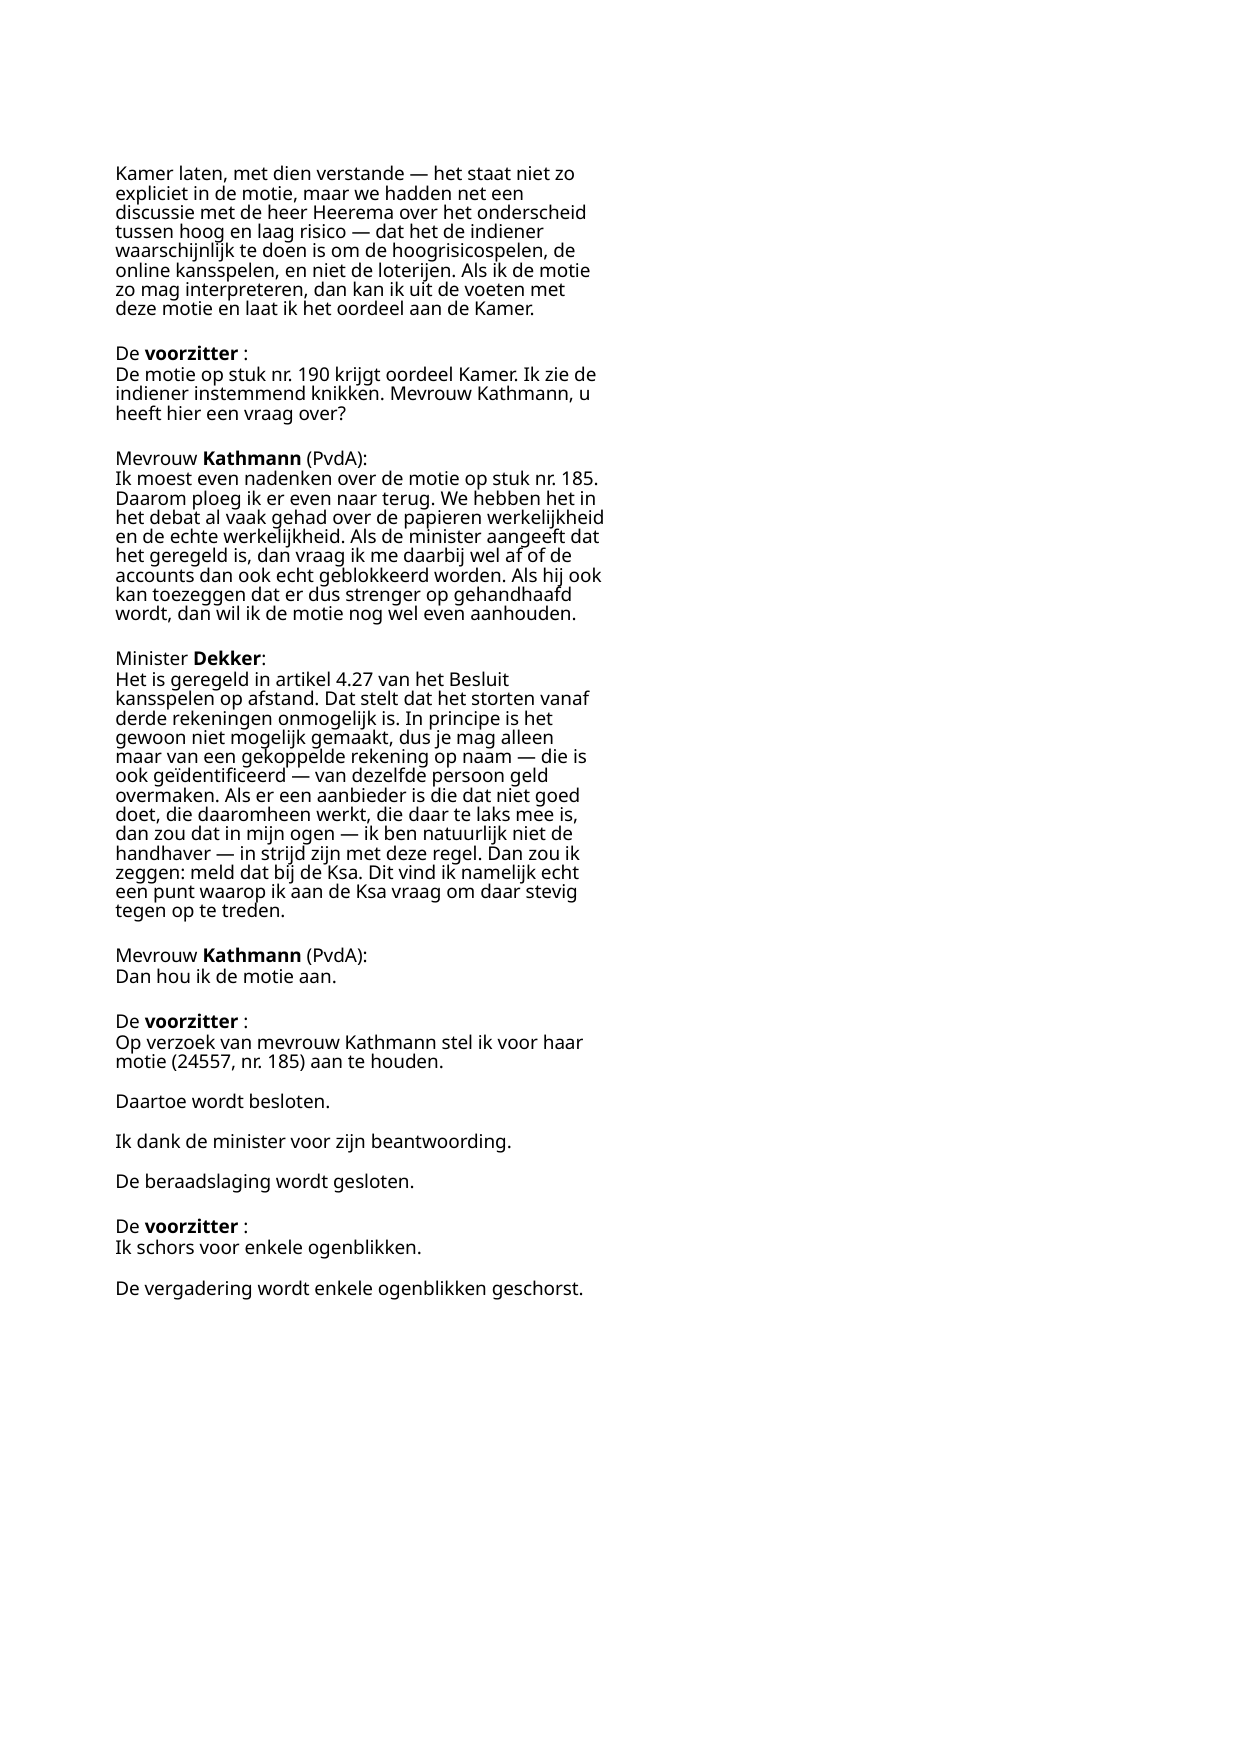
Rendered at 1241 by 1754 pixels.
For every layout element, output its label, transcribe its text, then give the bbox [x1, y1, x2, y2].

text Dan hou ik de motie aan. [115, 968, 605, 987]
text De voorzitter : [115, 1008, 605, 1034]
text Het is geregeld in artikel 4.27 van het Besluit kansspelen op afstand. Dat stelt dat het storten vanaf derde rekeningen onmogelijk is. In principe is het gewoon niet mogelijk gemaakt, dus je mag alleen maar van een gekoppelde rekening op naam — die is ook geïdentificeerd — van dezelfde persoon geld overmaken. Als er een aanbieder is die dat niet goed doet, die daaromheen werkt, die daar te laks mee is, dan zou dat in mijn ogen — ik ben natuurlijk niet de handhaver — in strijd zijn met deze regel. Dan zou ik zeggen: meld dat bij de Ksa. Dit vind ik namelijk echt een punt waarop ik aan de Ksa vraag om daar stevig tegen op te treden. [115, 671, 605, 922]
text Ik dank de minister voor zijn beantwoording. [115, 1133, 605, 1153]
text Kamer laten, met dien verstande — het staat niet zo expliciet in de motie, maar we hadden net een discussie met de heer Heerema over het onderscheid tussen hoog en laag risico — dat het de indiener waarschijnlijk te doen is om de hoogrisicospelen, de online kansspelen, en niet de loterijen. Als ik de motie zo mag interpreteren, dan kan ik uit de voeten met deze motie en laat ik het oordeel aan de Kamer. [115, 165, 605, 319]
text Daartoe wordt besloten. [115, 1093, 605, 1113]
text Ik moest even nadenken over de motie op stuk nr. 185. Daarom ploeg ik er even naar terug. We hebben het in het debat al vaak gehad over de papieren werkelijkheid en de echte werkelijkheid. Als de minister aangeeft dat het geregeld is, dan vraag ik me daarbij wel af of de accounts dan ook echt geblokkeerd worden. Als hij ook kan toezeggen dat er dus strenger op gehandhaafd wordt, dan wil ik de motie nog wel even aanhouden. [115, 470, 605, 624]
text De motie op stuk nr. 190 krijgt oordeel Kamer. Ik zie de indiener instemmend knikken. Mevrouw Kathmann, u heeft hier een vraag over? [115, 366, 605, 424]
text Op verzoek van mevrouw Kathmann stel ik voor haar motie (24557, nr. 185) aan te houden. [115, 1034, 605, 1073]
text De vergadering wordt enkele ogenblikken geschorst. [115, 1279, 605, 1299]
text Mevrouw Kathmann (PvdA): [115, 942, 605, 968]
text De voorzitter : [115, 340, 605, 366]
text Mevrouw Kathmann (PvdA): [115, 445, 605, 470]
text De voorzitter : [115, 1214, 605, 1239]
text De beraadslaging wordt gesloten. [115, 1173, 605, 1193]
text Ik schors voor enkele ogenblikken. [115, 1239, 605, 1259]
text Minister Dekker: [115, 645, 605, 671]
